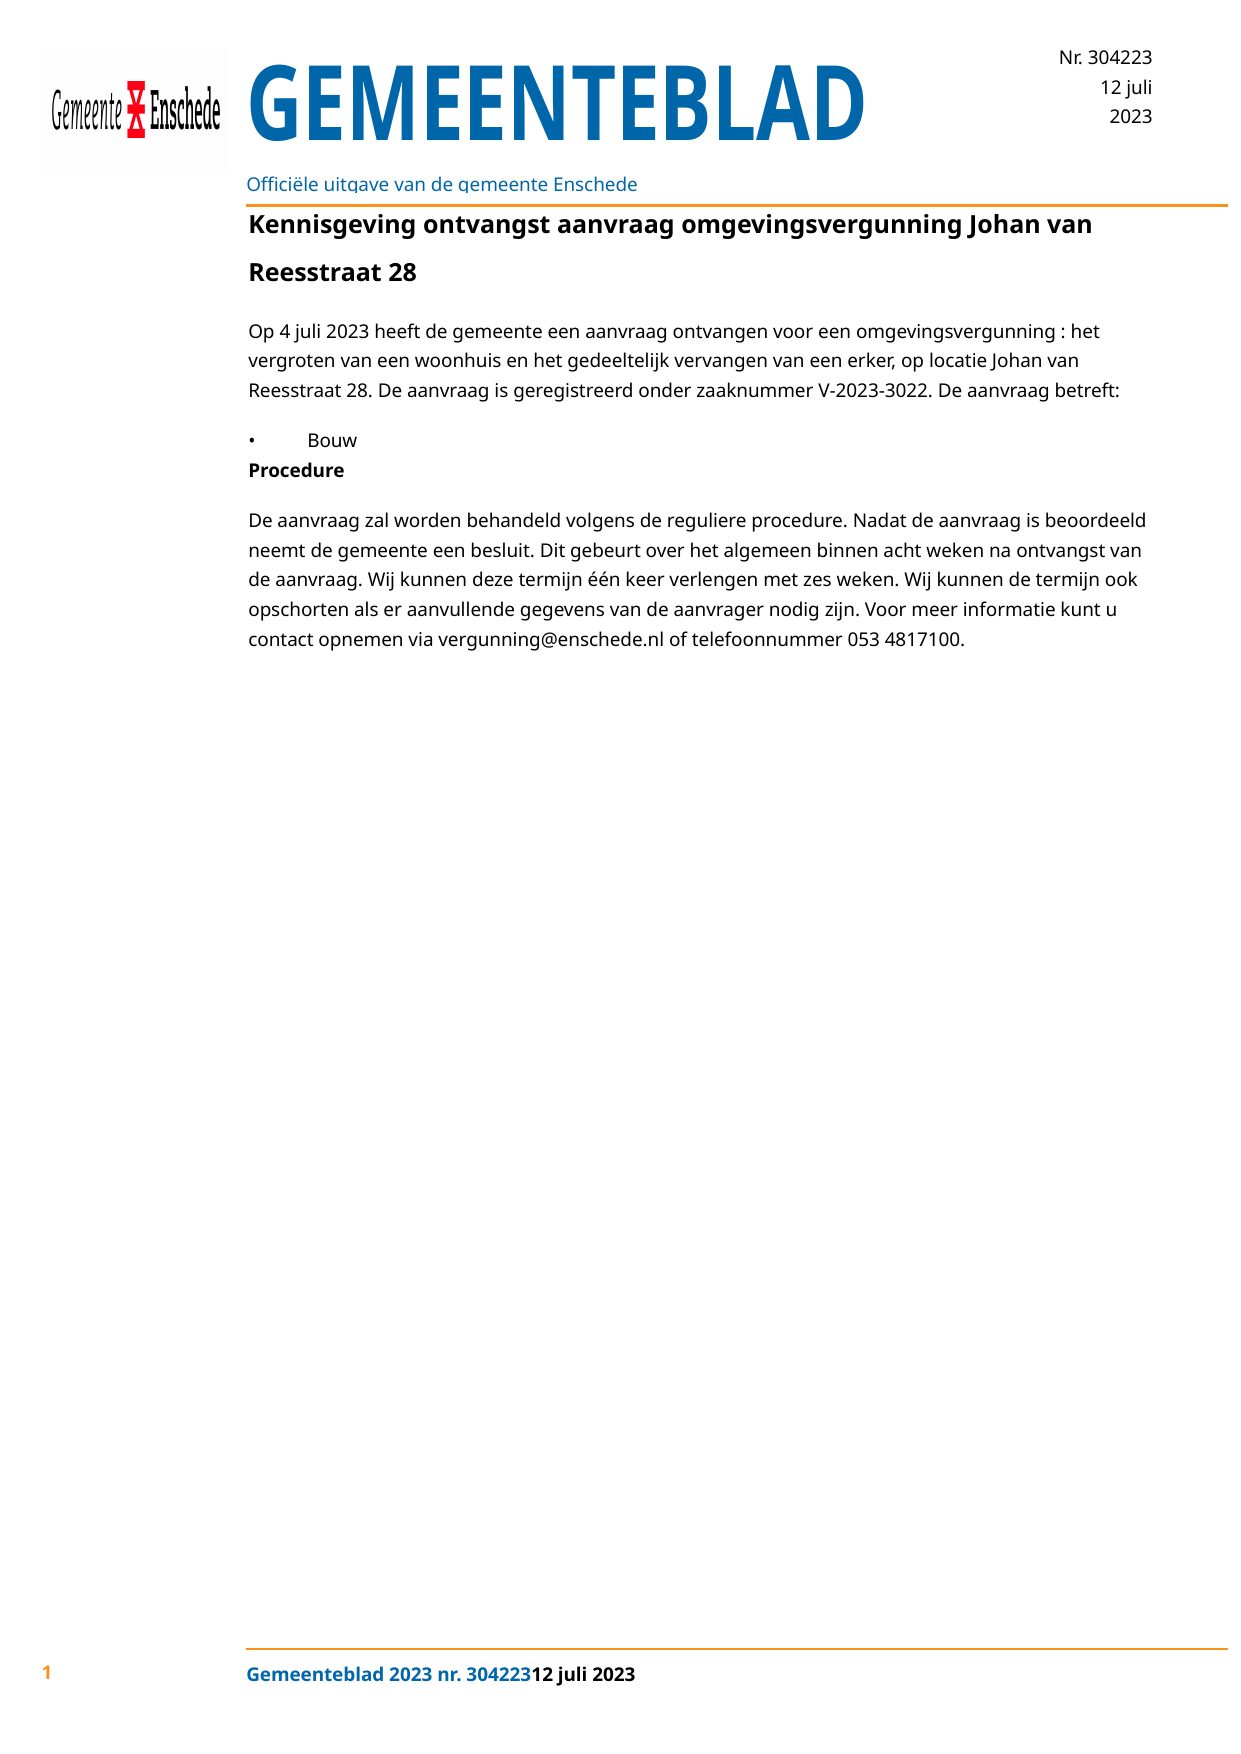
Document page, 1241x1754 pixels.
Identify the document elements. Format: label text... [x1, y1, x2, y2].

text Op 4 juli 2023 heeft de gemeente een aanvraag ontvangen voor een omgevingsvergunning : het vergroten van een woonhuis en het gedeeltelijk vervangen van een erker, op locatie Johan van Reesstraat 28. De aanvraag is geregistreerd onder zaaknummer V-2023-3022. De aanvraag betreft: [248, 318, 1152, 403]
text Kennisgeving ontvangst aanvraag omgevingsvergunning Johan van Reesstraat 28 [248, 207, 1152, 288]
list Bouw [248, 427, 1152, 453]
text Procedure [248, 457, 1152, 483]
picture [41, 47, 231, 172]
text De aanvraag zal worden behandeld volgens de reguliere procedure. Nadat de aanvraag is beoordeeld neemt de gemeente een besluit. Dit gebeurt over het algemeen binnen acht weken na ontvangst van de aanvraag. Wij kunnen deze termijn één keer verlengen met zes weken. Wij kunnen de termijn ook opschorten als er aanvullende gegevens van de aanvrager nodig zijn. Voor meer informatie kunt u contact opnemen via vergunning@enschede.nl of telefoonnummer 053 4817100. [248, 507, 1152, 652]
